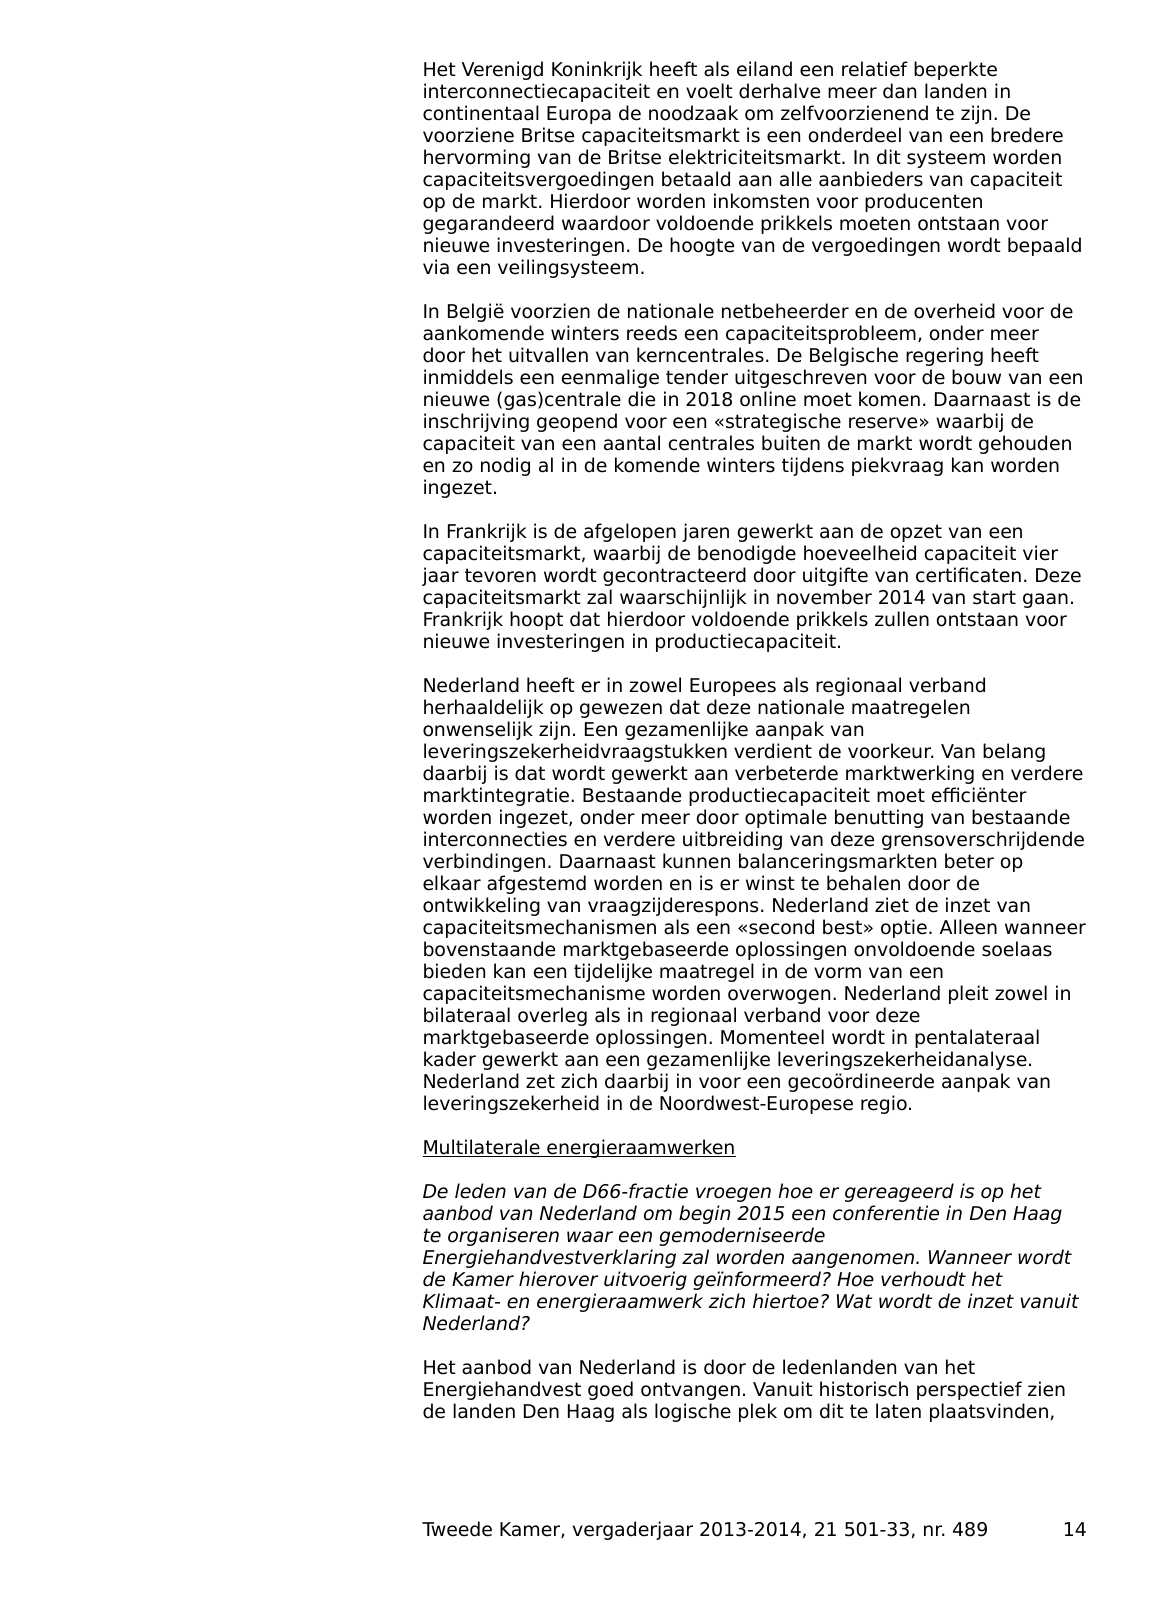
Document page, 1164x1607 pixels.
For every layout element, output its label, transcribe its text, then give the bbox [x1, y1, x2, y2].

text Het aanbod van Nederland is door de ledenlanden van het Energiehandvest goed ontvangen. Vanuit historisch perspectief zien de landen Den Haag als logische plek om dit te laten plaatsvinden, [422, 1357, 1087, 1423]
text De leden van de D66-fractie vroegen hoe er gereageerd is op het aanbod van Nederland om begin 2015 een conferentie in Den Haag te organiseren waar een gemoderniseerde Energiehandvestverklaring zal worden aangenomen. Wanneer wordt de Kamer hierover uitvoerig geïnformeerd? Hoe verhoudt het Klimaat- en energieraamwerk zich hiertoe? Wat wordt de inzet vanuit Nederland? [422, 1181, 1087, 1335]
text Het Verenigd Koninkrijk heeft als eiland een relatief beperkte interconnectiecapaciteit en voelt derhalve meer dan landen in continentaal Europa de noodzaak om zelfvoorzienend te zijn. De voorziene Britse capaciteitsmarkt is een onderdeel van een bredere hervorming van de Britse elektriciteitsmarkt. In dit systeem worden capaciteitsvergoedingen betaald aan alle aanbieders van capaciteit op de markt. Hierdoor worden inkomsten voor producenten gegarandeerd waardoor voldoende prikkels moeten ontstaan voor nieuwe investeringen. De hoogte van de vergoedingen wordt bepaald via een veilingsysteem. [422, 59, 1087, 279]
text In België voorzien de nationale netbeheerder en de overheid voor de aankomende winters reeds een capaciteitsprobleem, onder meer door het uitvallen van kerncentrales. De Belgische regering heeft inmiddels een eenmalige tender uitgeschreven voor de bouw van een nieuwe (gas)centrale die in 2018 online moet komen. Daarnaast is de inschrijving geopend voor een «strategische reserve» waarbij de capaciteit van een aantal centrales buiten de markt wordt gehouden en zo nodig al in de komende winters tijdens piekvraag kan worden ingezet. [422, 301, 1087, 499]
text In Frankrijk is de afgelopen jaren gewerkt aan de opzet van een capaciteitsmarkt, waarbij de benodigde hoeveelheid capaciteit vier jaar tevoren wordt gecontracteerd door uitgifte van certificaten. Deze capaciteitsmarkt zal waarschijnlijk in november 2014 van start gaan. Frankrijk hoopt dat hierdoor voldoende prikkels zullen ontstaan voor nieuwe investeringen in productiecapaciteit. [422, 521, 1087, 653]
subtitle Multilaterale energieraamwerken [422, 1137, 1087, 1159]
text Nederland heeft er in zowel Europees als regionaal verband herhaaldelijk op gewezen dat deze nationale maatregelen onwenselijk zijn. Een gezamenlijke aanpak van leveringszekerheidvraagstukken verdient de voorkeur. Van belang daarbij is dat wordt gewerkt aan verbeterde marktwerking en verdere marktintegratie. Bestaande productiecapaciteit moet efficiënter worden ingezet, onder meer door optimale benutting van bestaande interconnecties en verdere uitbreiding van deze grensoverschrijdende verbindingen. Daarnaast kunnen balanceringsmarkten beter op elkaar afgestemd worden en is er winst te behalen door de ontwikkeling van vraagzijderespons. Nederland ziet de inzet van capaciteitsmechanismen als een «second best» optie. Alleen wanneer bovenstaande marktgebaseerde oplossingen onvoldoende soelaas bieden kan een tijdelijke maatregel in de vorm van een capaciteitsmechanisme worden overwogen. Nederland pleit zowel in bilateraal overleg als in regionaal verband voor deze marktgebaseerde oplossingen. Momenteel wordt in pentalateraal kader gewerkt aan een gezamenlijke leveringszekerheidanalyse. Nederland zet zich daarbij in voor een gecoördineerde aanpak van leveringszekerheid in de Noordwest-Europese regio. [422, 675, 1087, 1115]
